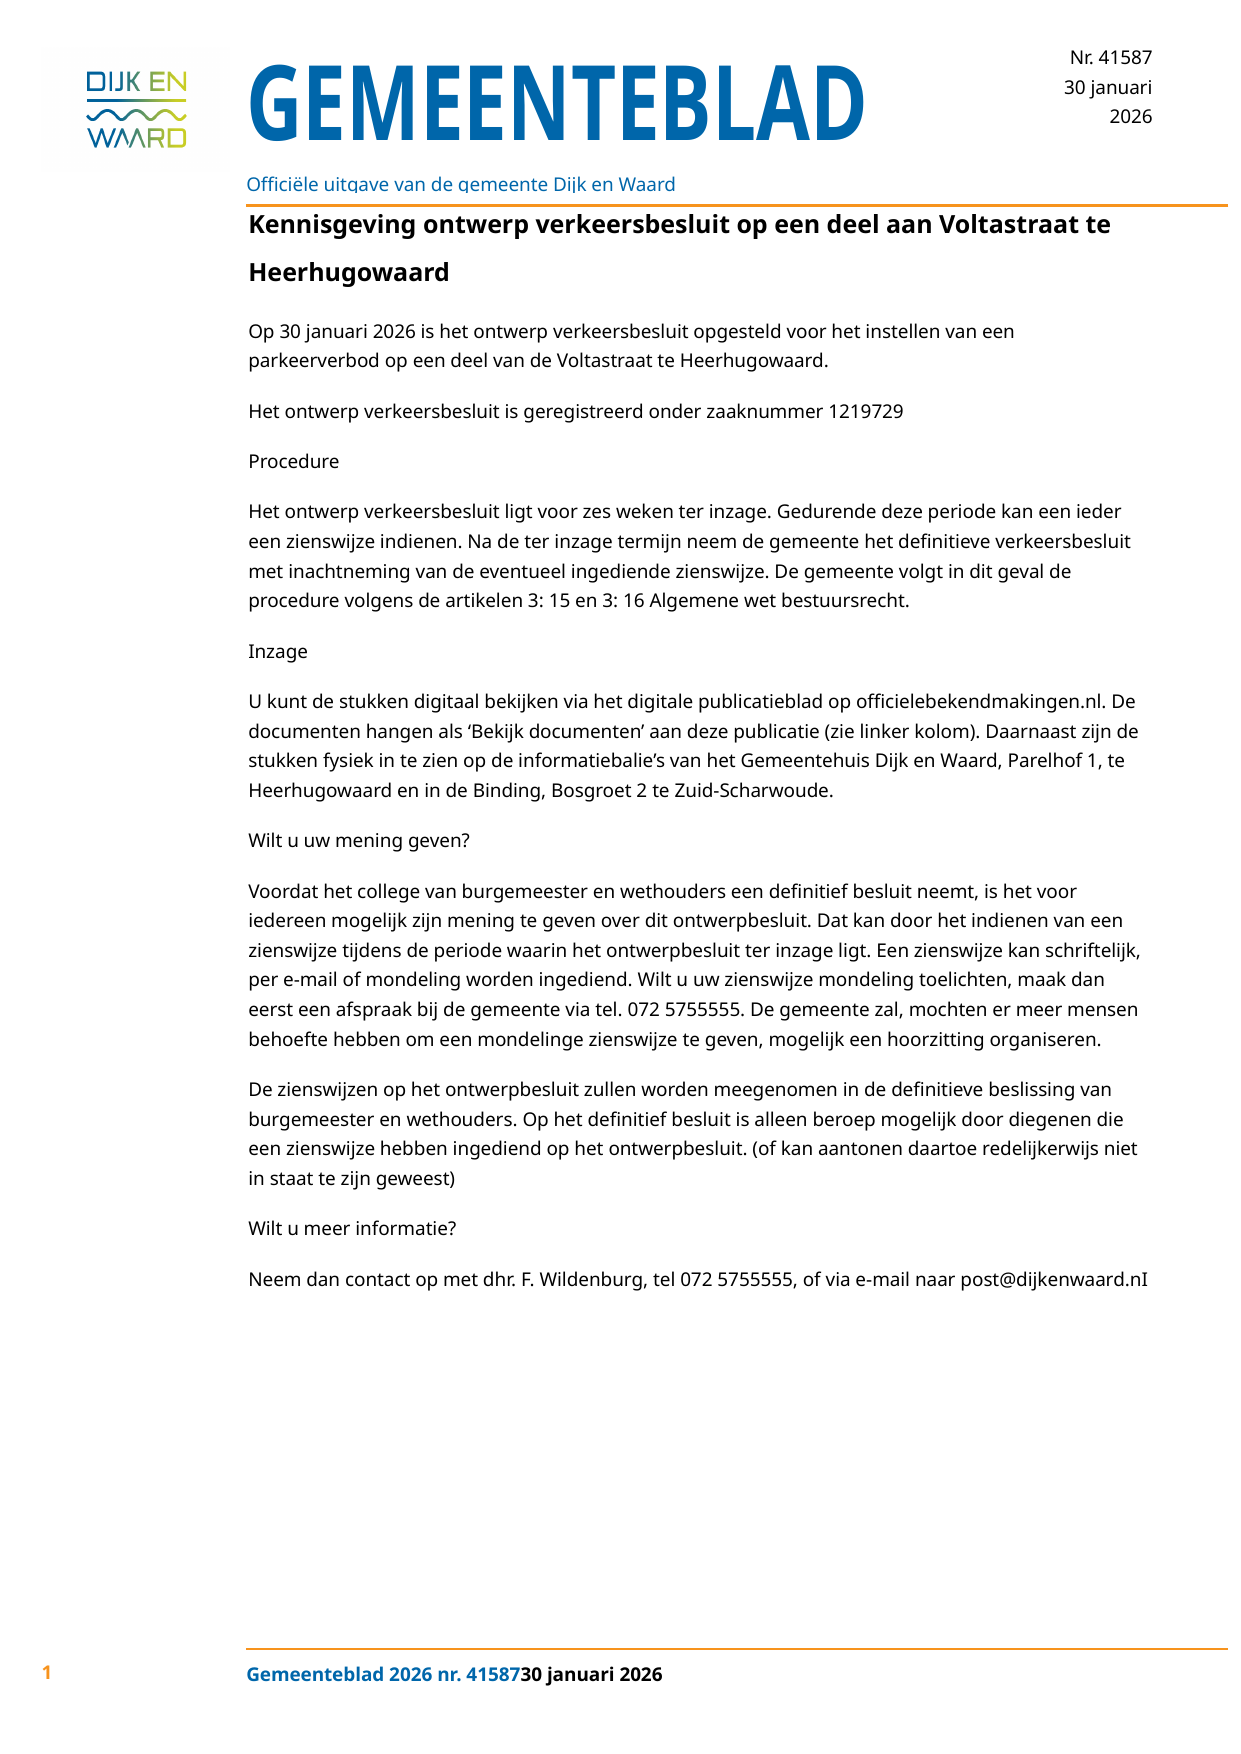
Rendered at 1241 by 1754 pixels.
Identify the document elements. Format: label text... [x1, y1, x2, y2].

text Kennisgeving ontwerp verkeersbesluit op een deel aan Voltastraat te Heerhugowaard [248, 207, 1152, 288]
text Wilt u meer informatie? [248, 1215, 1152, 1241]
text Neem dan contact op met dhr. F. Wildenburg, tel 072 5755555, of via e-mail naar post@dijkenwaard.nI [248, 1266, 1152, 1292]
text Het ontwerp verkeersbesluit is geregistreerd onder zaaknummer 1219729 [248, 398, 1152, 424]
text Op 30 januari 2026 is het ontwerp verkeersbesluit opgesteld voor het instellen van een parkeerverbod op een deel van de Voltastraat te Heerhugowaard. [248, 318, 1152, 373]
picture [41, 47, 231, 172]
text Het ontwerp verkeersbesluit ligt voor zes weken ter inzage. Gedurende deze periode kan een ieder een zienswijze indienen. Na de ter inzage termijn neem de gemeente het definitieve verkeersbesluit met inachtneming van de eventueel ingediende zienswijze. De gemeente volgt in dit geval de procedure volgens de artikelen 3: 15 en 3: 16 Algemene wet bestuursrecht. [248, 499, 1152, 613]
text Procedure [248, 448, 1152, 474]
text Wilt u uw mening geven? [248, 827, 1152, 853]
text U kunt de stukken digitaal bekijken via het digitale publicatieblad op officielebekendmakingen.nl. De documenten hangen als ‘Bekijk documenten’ aan deze publicatie (zie linker kolom). Daarnaast zijn de stukken fysiek in te zien op de informatiebalie’s van het Gemeentehuis Dijk en Waard, Parelhof 1, te Heerhugowaard en in de Binding, Bosgroet 2 te Zuid-Scharwoude. [248, 688, 1152, 803]
text Voordat het college van burgemeester en wethouders een definitief besluit neemt, is het voor iedereen mogelijk zijn mening te geven over dit ontwerpbesluit. Dat kan door het indienen van een zienswijze tijdens de periode waarin het ontwerpbesluit ter inzage ligt. Een zienswijze kan schriftelijk, per e-mail of mondeling worden ingediend. Wilt u uw zienswijze mondeling toelichten, maak dan eerst een afspraak bij de gemeente via tel. 072 5755555. De gemeente zal, mochten er meer mensen behoefte hebben om een mondelinge zienswijze te geven, mogelijk een hoorzitting organiseren. [248, 878, 1152, 1052]
text Inzage [248, 638, 1152, 664]
text De zienswijzen op het ontwerpbesluit zullen worden meegenomen in de definitieve beslissing van burgemeester en wethouders. Op het definitief besluit is alleen beroep mogelijk door diegenen die een zienswijze hebben ingediend op het ontwerpbesluit. (of kan aantonen daartoe redelijkerwijs niet in staat te zijn geweest) [248, 1076, 1152, 1191]
